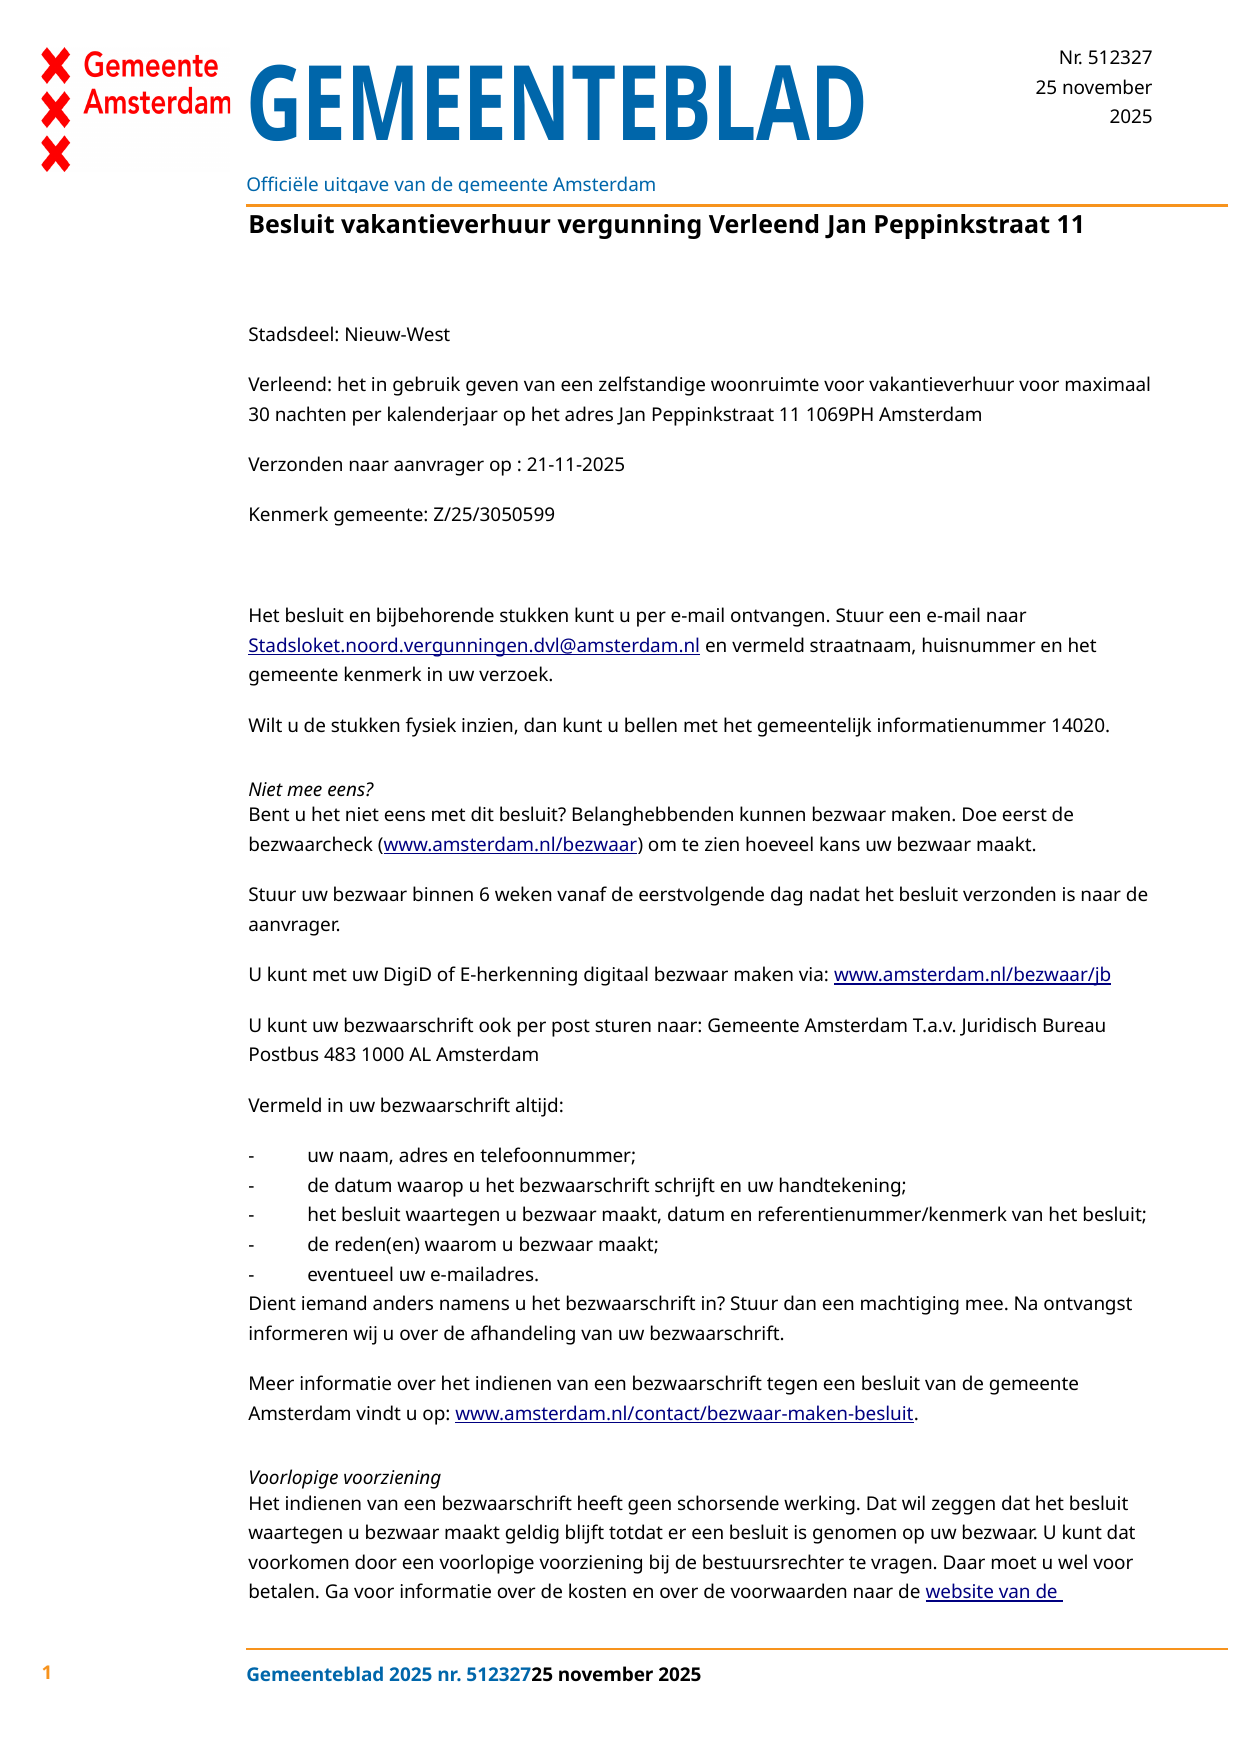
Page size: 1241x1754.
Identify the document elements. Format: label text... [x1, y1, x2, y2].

text U kunt uw bezwaarschrift ook per post sturen naar: Gemeente Amsterdam T.a.v. Juridisch Bureau Postbus 483 1000 AL Amsterdam [248, 1012, 1152, 1067]
text Het besluit en bijbehorende stukken kunt u per e-mail ontvangen. Stuur een e-mail naar Stadsloket.noord.vergunningen.dvl@amsterdam.nl en vermeld straatnaam, huisnummer en het gemeente kenmerk in uw verzoek. [248, 602, 1152, 687]
list uw naam, adres en telefoonnummer; [248, 1142, 1152, 1168]
text Kenmerk gemeente: Z/25/3050599 [248, 502, 1152, 527]
list het besluit waartegen u bezwaar maakt, datum en referentienummer/kenmerk van het besluit; [248, 1202, 1152, 1227]
text Besluit vakantieverhuur vergunning Verleend Jan Peppinkstraat 11 [248, 207, 1152, 241]
text Verleend: het in gebruik geven van een zelfstandige woonruimte voor vakantieverhuur voor maximaal 30 nachten per kalenderjaar op het adres Jan Peppinkstraat 11 1069PH Amsterdam [248, 371, 1152, 426]
list eventueel uw e-mailadres. [248, 1261, 1152, 1287]
text Dient iemand anders namens u het bezwaarschrift in? Stuur dan een machtiging mee. Na ontvangst informeren wij u over de afhandeling van uw bezwaarschrift. [248, 1290, 1152, 1346]
text Stadsdeel: Nieuw-West [248, 321, 1152, 346]
text Verzonden naar aanvrager op : 21-11-2025 [248, 451, 1152, 477]
text Voorlopige voorziening [248, 1464, 1152, 1490]
list de datum waarop u het bezwaarschrift schrijft en uw handtekening; [248, 1172, 1152, 1198]
text Stuur uw bezwaar binnen 6 weken vanaf de eerstvolgende dag nadat het besluit verzonden is naar de aanvrager. [248, 882, 1152, 937]
text Het indienen van een bezwaarschrift heeft geen schorsende werking. Dat wil zeggen dat het besluit waartegen u bezwaar maakt geldig blijft totdat er een besluit is genomen op uw bezwaar. U kunt dat voorkomen door een voorlopige voorziening bij de bestuursrechter te vragen. Daar moet u wel voor betalen. Ga voor informatie over de kosten en over de voorwaarden naar de website van de [248, 1490, 1152, 1604]
text Wilt u de stukken fysiek inzien, dan kunt u bellen met het gemeentelijk informatienummer 14020. [248, 712, 1152, 738]
text Vermeld in uw bezwaarschrift altijd: [248, 1092, 1152, 1118]
text Meer informatie over het indienen van een bezwaarschrift tegen een besluit van de gemeente Amsterdam vindt u op: www.amsterdam.nl/contact/bezwaar-maken-besluit. [248, 1370, 1152, 1426]
text Niet mee eens? [248, 776, 1152, 802]
list de reden(en) waarom u bezwaar maakt; [248, 1231, 1152, 1257]
text Bent u het niet eens met dit besluit? Belanghebbenden kunnen bezwaar maken. Doe eerst de bezwaarcheck (www.amsterdam.nl/bezwaar) om te zien hoeveel kans uw bezwaar maakt. [248, 802, 1152, 857]
picture [41, 47, 231, 172]
text U kunt met uw DigiD of E-herkenning digitaal bezwaar maken via: www.amsterdam.nl/bezwaar/jb [248, 962, 1152, 987]
